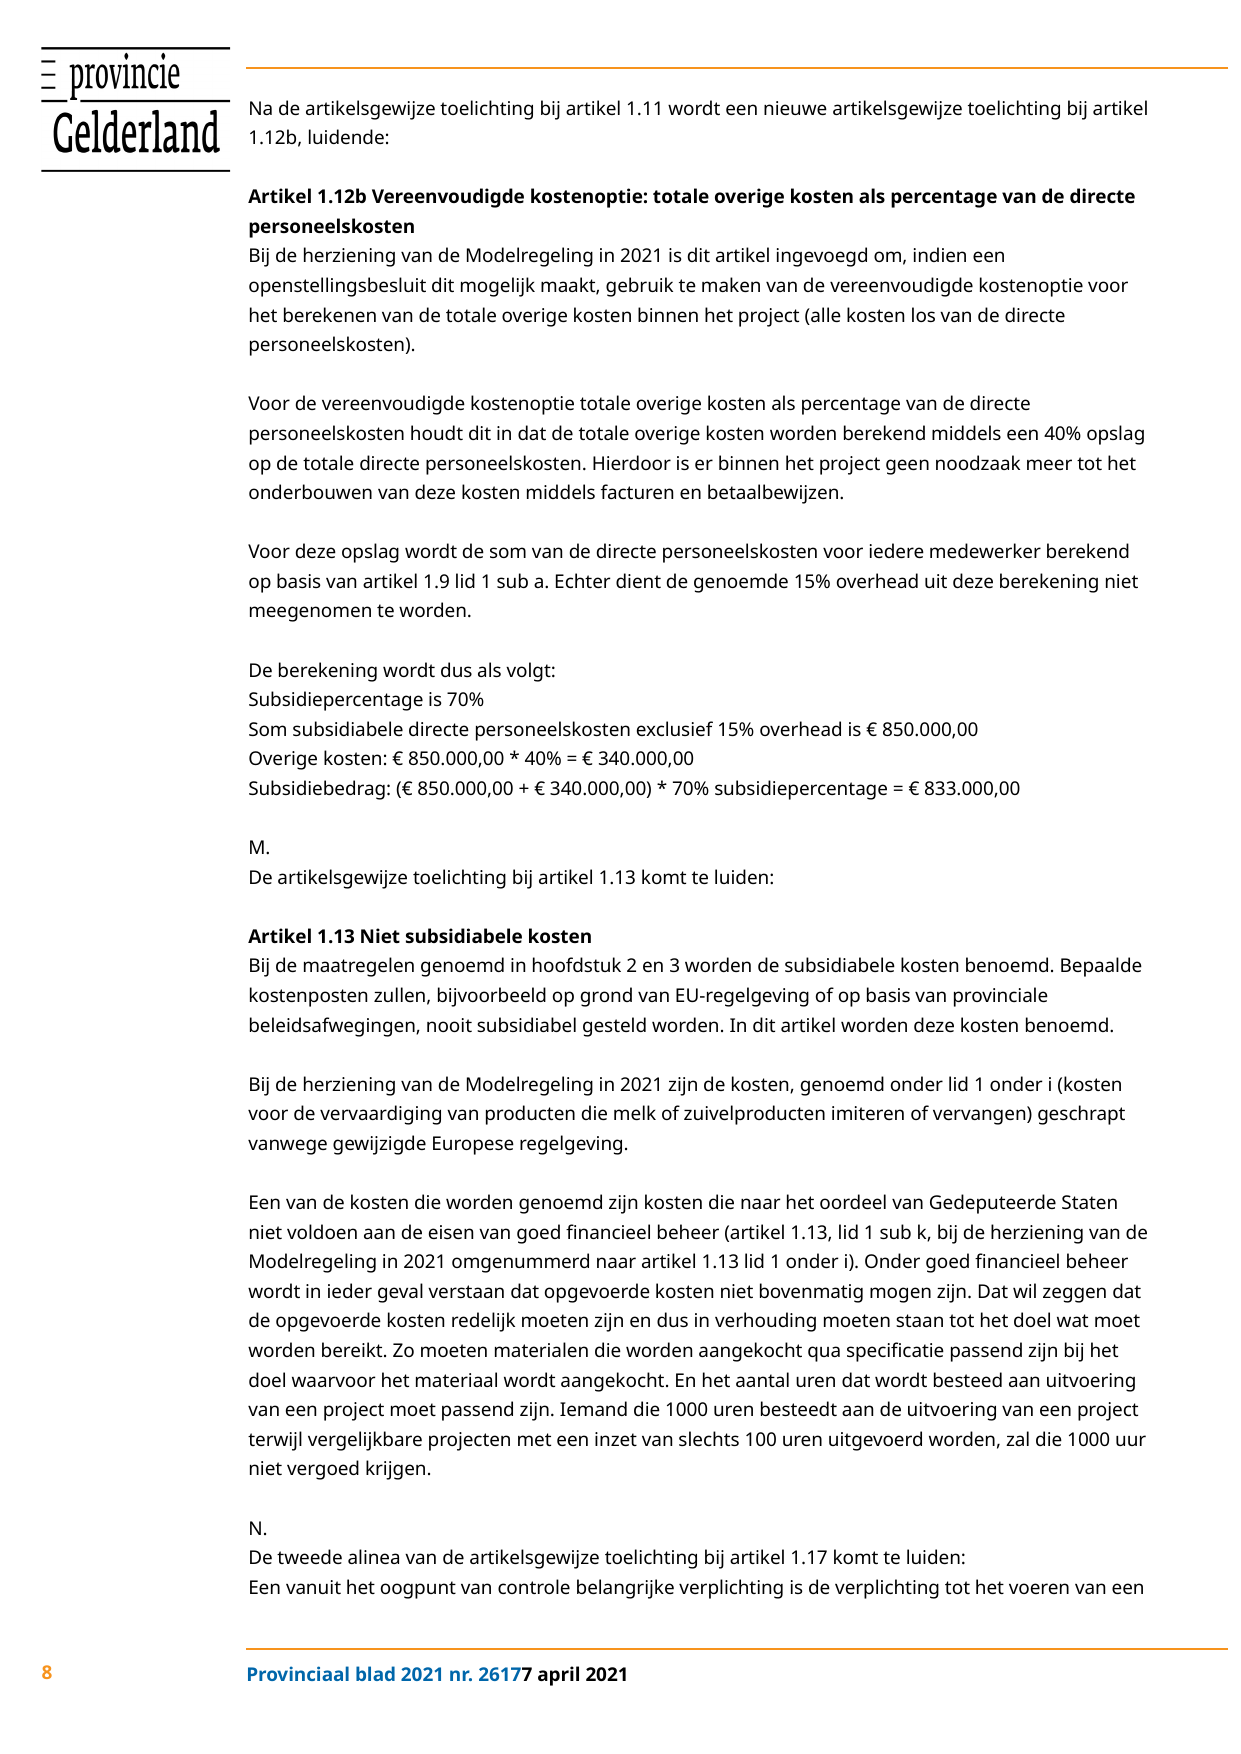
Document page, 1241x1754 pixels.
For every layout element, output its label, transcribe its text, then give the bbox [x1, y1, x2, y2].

text Een van de kosten die worden genoemd zijn kosten die naar het oordeel van Gedeputeerde Staten niet voldoen aan de eisen van goed financieel beheer (artikel 1.13, lid 1 sub k, bij de herziening van de Modelregeling in 2021 omgenummerd naar artikel 1.13 lid 1 onder i). Onder goed financieel beheer wordt in ieder geval verstaan dat opgevoerde kosten niet bovenmatig mogen zijn. Dat wil zeggen dat de opgevoerde kosten redelijk moeten zijn en dus in verhouding moeten staan tot het doel wat moet worden bereikt. Zo moeten materialen die worden aangekocht qua specificatie passend zijn bij het doel waarvoor het materiaal wordt aangekocht. En het aantal uren dat wordt besteed aan uitvoering van een project moet passend zijn. Iemand die 1000 uren besteedt aan de uitvoering van een project terwijl vergelijkbare projecten met een inzet van slechts 100 uren uitgevoerd worden, zal die 1000 uur niet vergoed krijgen. [248, 1189, 1152, 1481]
text Na de artikelsgewijze toelichting bij artikel 1.11 wordt een nieuwe artikelsgewijze toelichting bij artikel 1.12b, luidende: [248, 95, 1152, 150]
text De artikelsgewijze toelichting bij artikel 1.13 komt te luiden: [248, 864, 1152, 890]
text De berekening wordt dus als volgt: [248, 657, 1152, 683]
text Artikel 1.12b Vereenvoudigde kostenoptie: totale overige kosten als percentage van de directe personeelskosten [248, 183, 1152, 239]
text Bij de herziening van de Modelregeling in 2021 zijn de kosten, genoemd onder lid 1 onder i (kosten voor de vervaardiging van producten die melk of zuivelproducten imiteren of vervangen) geschrapt vanwege gewijzigde Europese regelgeving. [248, 1071, 1152, 1156]
text Som subsidiabele directe personeelskosten exclusief 15% overhead is € 850.000,00 [248, 716, 1152, 742]
text Overige kosten: € 850.000,00 * 40% = € 340.000,00 [248, 746, 1152, 771]
text Voor deze opslag wordt de som van de directe personeelskosten voor iedere medewerker berekend op basis van artikel 1.9 lid 1 sub a. Echter dient de genoemde 15% overhead uit deze berekening niet meegenomen te worden. [248, 538, 1152, 623]
text De tweede alinea van de artikelsgewijze toelichting bij artikel 1.17 komt te luiden: [248, 1544, 1152, 1570]
text Bij de herziening van de Modelregeling in 2021 is dit artikel ingevoegd om, indien een openstellingsbesluit dit mogelijk maakt, gebruik te maken van de vereenvoudigde kostenoptie voor het berekenen van de totale overige kosten binnen het project (alle kosten los van de directe personeelskosten). [248, 243, 1152, 357]
text Een vanuit het oogpunt van controle belangrijke verplichting is de verplichting tot het voeren van een [248, 1574, 1152, 1600]
picture [41, 47, 231, 172]
text Subsidiepercentage is 70% [248, 686, 1152, 712]
text M. [248, 834, 1152, 860]
text Voor de vereenvoudigde kostenoptie totale overige kosten als percentage van de directe personeelskosten houdt dit in dat de totale overige kosten worden berekend middels een 40% opslag op de totale directe personeelskosten. Hierdoor is er binnen het project geen noodzaak meer tot het onderbouwen van deze kosten middels facturen en betaalbewijzen. [248, 391, 1152, 505]
text Bij de maatregelen genoemd in hoofdstuk 2 en 3 worden de subsidiabele kosten benoemd. Bepaalde kostenposten zullen, bijvoorbeeld op grond van EU-regelgeving of op basis van provinciale beleidsafwegingen, nooit subsidiabel gesteld worden. In dit artikel worden deze kosten benoemd. [248, 953, 1152, 1038]
text Subsidiebedrag: (€ 850.000,00 + € 340.000,00) * 70% subsidiepercentage = € 833.000,00 [248, 775, 1152, 801]
text Artikel 1.13 Niet subsidiabele kosten [248, 923, 1152, 949]
text N. [248, 1515, 1152, 1541]
